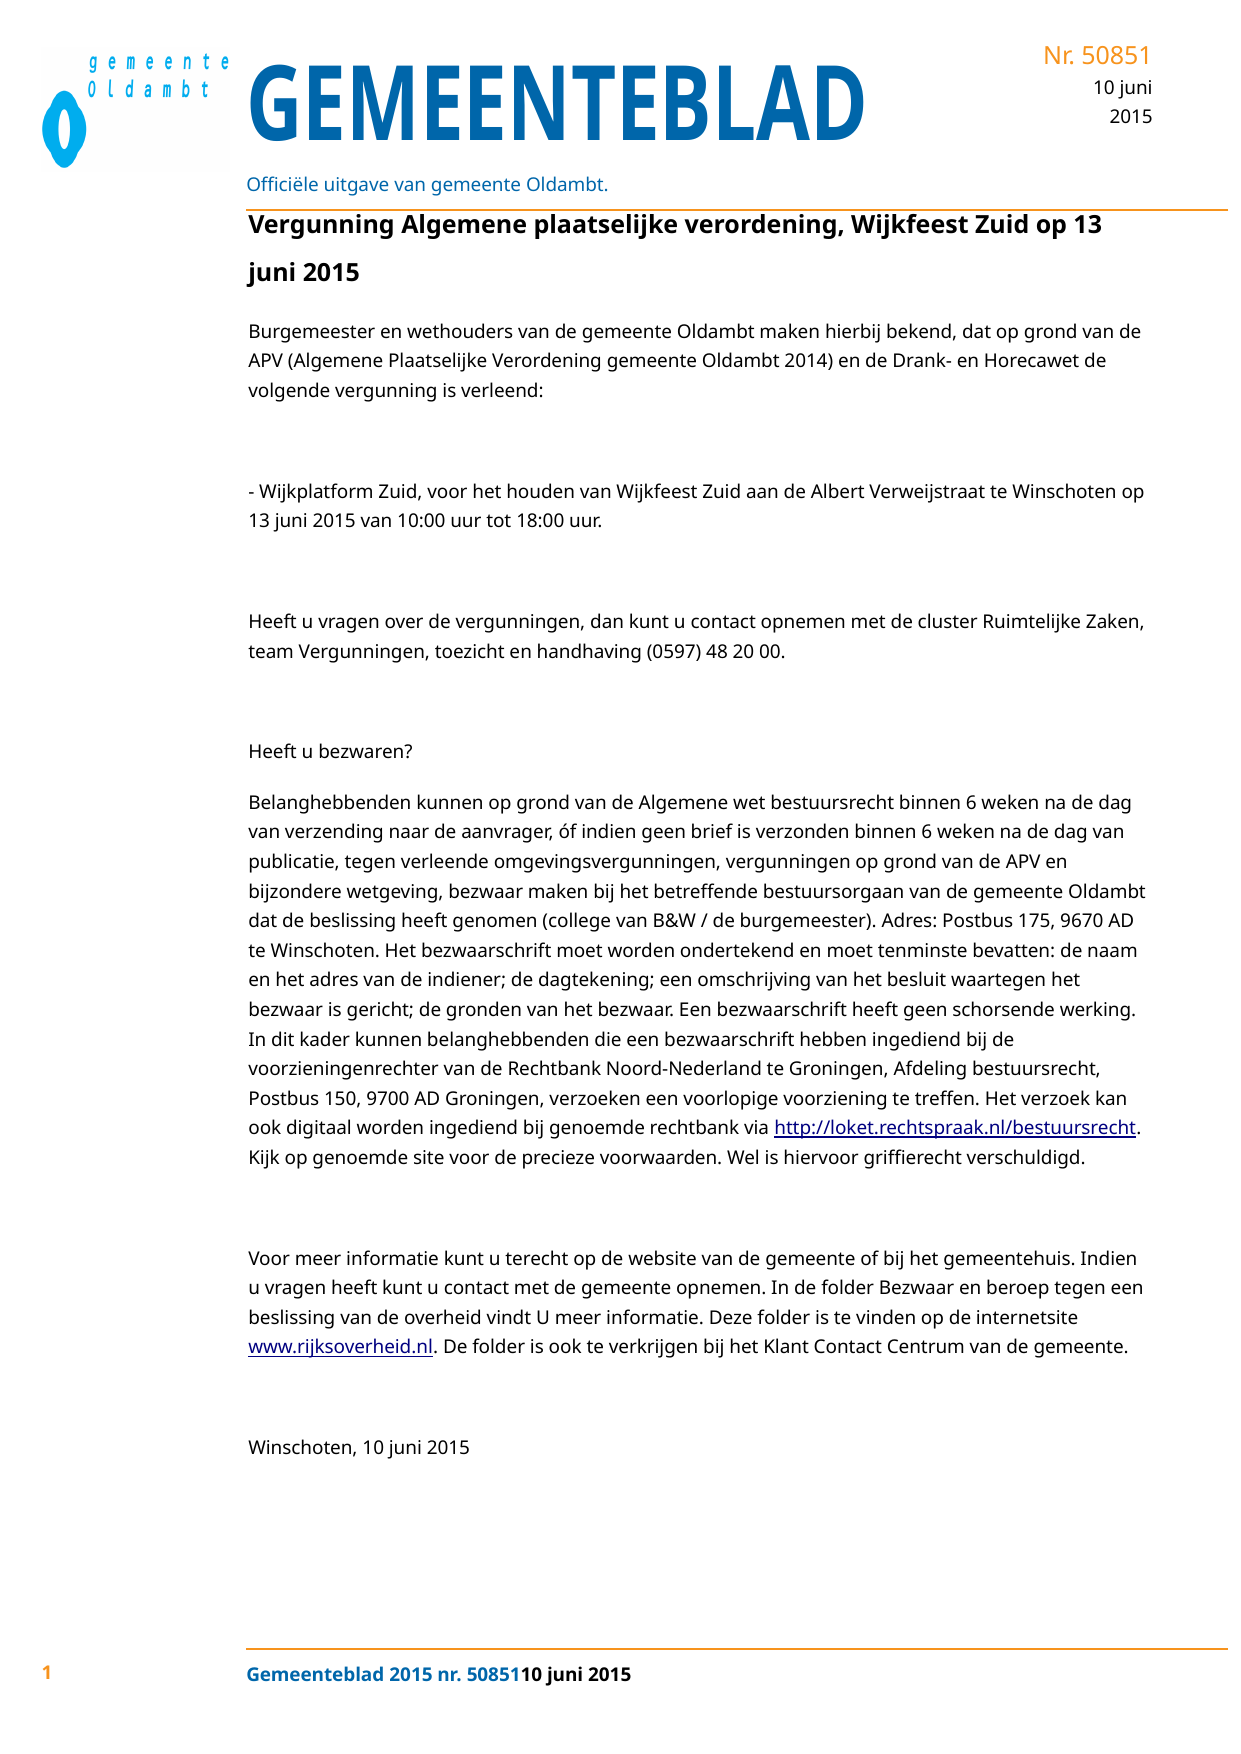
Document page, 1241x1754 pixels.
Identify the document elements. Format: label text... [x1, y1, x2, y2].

text Voor meer informatie kunt u terecht op de website van de gemeente of bij het gemeentehuis. Indien u vragen heeft kunt u contact met de gemeente opnemen. In de folder Bezwaar en beroep tegen een beslissing van de overheid vindt U meer informatie. Deze folder is te vinden op de internetsite www.rijksoverheid.nl. De folder is ook te verkrijgen bij het Klant Contact Centrum van de gemeente. [248, 1245, 1152, 1359]
text Vergunning Algemene plaatselijke verordening, Wijkfeest Zuid op 13 juni 2015 [248, 211, 1152, 288]
text Winschoten, 10 juni 2015 [248, 1434, 1152, 1460]
picture [41, 47, 231, 172]
text Heeft u bezwaren? [248, 739, 1152, 764]
text Burgemeester en wethouders van de gemeente Oldambt maken hierbij bekend, dat op grond van de APV (Algemene Plaatselijke Verordening gemeente Oldambt 2014) en de Drank- en Horecawet de volgende vergunning is verleend: [248, 318, 1152, 403]
text Heeft u vragen over de vergunningen, dan kunt u contact opnemen met de cluster Ruimtelijke Zaken, team Vergunningen, toezicht en handhaving (0597) 48 20 00. [248, 608, 1152, 664]
text - Wijkplatform Zuid, voor het houden van Wijkfeest Zuid aan de Albert Verweijstraat te Winschoten op 13 juni 2015 van 10:00 uur tot 18:00 uur. [248, 478, 1152, 533]
text Belanghebbenden kunnen op grond van de Algemene wet bestuursrecht binnen 6 weken na de dag van verzending naar de aanvrager, óf indien geen brief is verzonden binnen 6 weken na de dag van publicatie, tegen verleende omgevingsvergunningen, vergunningen op grond van de APV en bijzondere wetgeving, bezwaar maken bij het betreffende bestuursorgaan van de gemeente Oldambt dat de beslissing heeft genomen (college van B&W / de burgemeester). Adres: Postbus 175, 9670 AD te Winschoten. Het bezwaarschrift moet worden ondertekend en moet tenminste bevatten: de naam en het adres van de indiener; de dagtekening; een omschrijving van het besluit waartegen het bezwaar is gericht; de gronden van het bezwaar. Een bezwaarschrift heeft geen schorsende werking. In dit kader kunnen belanghebbenden die een bezwaarschrift hebben ingediend bij de voorzieningenrechter van de Rechtbank Noord-Nederland te Groningen, Afdeling bestuursrecht, Postbus 150, 9700 AD Groningen, verzoeken een voorlopige voorziening te treffen. Het verzoek kan ook digitaal worden ingediend bij genoemde rechtbank via http://loket.rechtspraak.nl/bestuursrecht. Kijk op genoemde site voor de precieze voorwaarden. Wel is hiervoor griffierecht verschuldigd. [248, 789, 1152, 1170]
